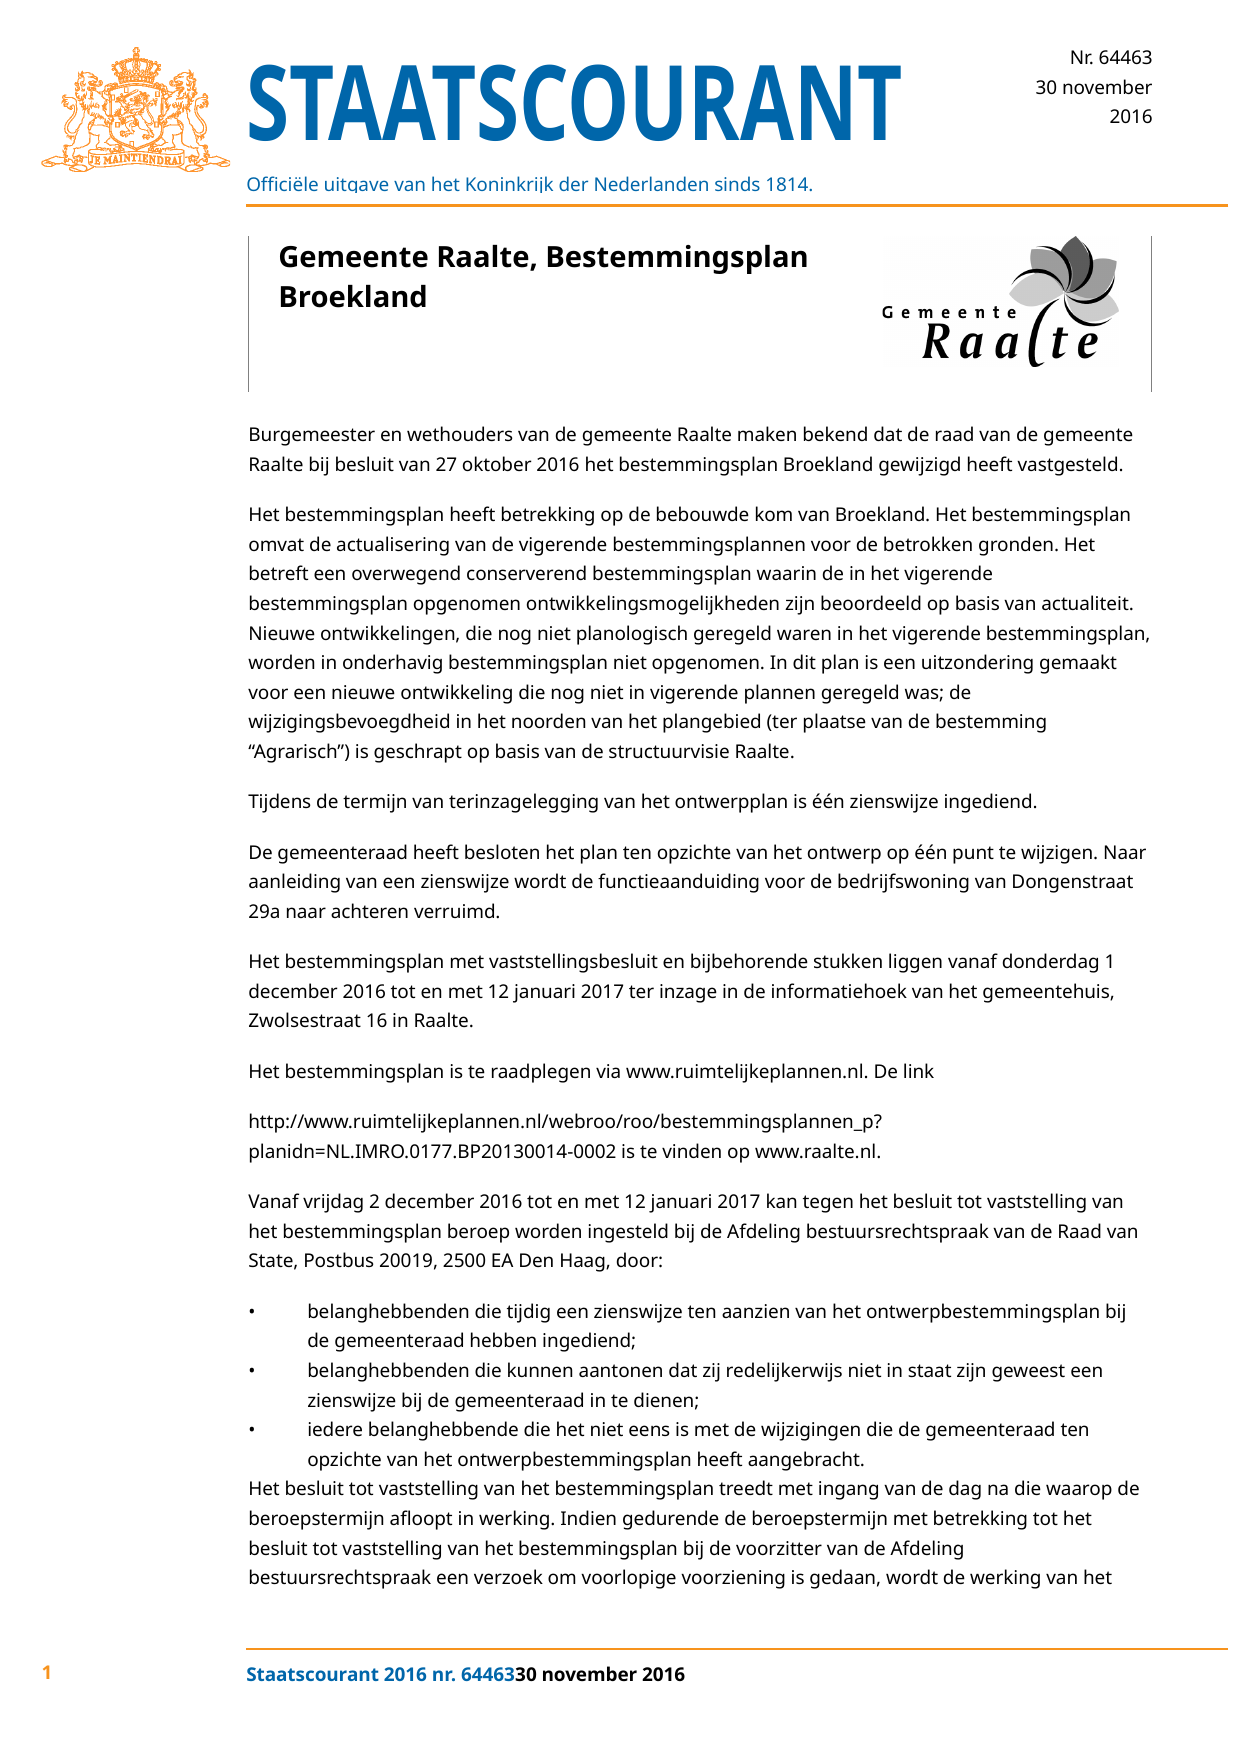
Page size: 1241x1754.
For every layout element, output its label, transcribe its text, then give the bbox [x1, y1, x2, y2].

table_header [850, 236, 1151, 392]
table_header Gemeente Raalte, Bestemmingsplan Broekland [249, 236, 850, 392]
picture [882, 236, 1119, 367]
list belanghebbenden die tijdig een zienswijze ten aanzien van het ontwerpbestemmingsplan bij de gemeenteraad hebben ingediend; [248, 1298, 1152, 1353]
text Tijdens de termijn van terinzagelegging van het ontwerpplan is één zienswijze ingediend. [248, 788, 1152, 814]
text Vanaf vrijdag 2 december 2016 tot en met 12 januari 2017 kan tegen het besluit tot vaststelling van het bestemmingsplan beroep worden ingesteld bij de Afdeling bestuursrechtspraak van de Raad van State, Postbus 20019, 2500 EA Den Haag, door: [248, 1188, 1152, 1273]
text http://www.ruimtelijkeplannen.nl/webroo/roo/bestemmingsplannen_p?planidn=NL.IMRO.0177.BP20130014-0002 is te vinden op www.raalte.nl. [248, 1108, 1152, 1164]
list iedere belanghebbende die het niet eens is met de wijzigingen die de gemeenteraad ten opzichte van het ontwerpbestemmingsplan heeft aangebracht. [248, 1416, 1152, 1472]
text Burgemeester en wethouders van de gemeente Raalte maken bekend dat de raad van de gemeente Raalte bij besluit van 27 oktober 2016 het bestemmingsplan Broekland gewijzigd heeft vastgesteld. [248, 421, 1152, 477]
list belanghebbenden die kunnen aantonen dat zij redelijkerwijs niet in staat zijn geweest een zienswijze bij de gemeenteraad in te dienen; [248, 1357, 1152, 1412]
text Het besluit tot vaststelling van het bestemmingsplan treedt met ingang van de dag na die waarop de beroepstermijn afloopt in werking. Indien gedurende de beroepstermijn met betrekking tot het besluit tot vaststelling van het bestemmingsplan bij de voorzitter van de Afdeling bestuursrechtspraak een verzoek om voorlopige voorziening is gedaan, wordt de werking van het [248, 1476, 1152, 1590]
text De gemeenteraad heeft besloten het plan ten opzichte van het ontwerp op één punt te wijzigen. Naar aanleiding van een zienswijze wordt de functieaanduiding voor de bedrijfswoning van Dongenstraat 29a naar achteren verruimd. [248, 839, 1152, 924]
text Het bestemmingsplan is te raadplegen via www.ruimtelijkeplannen.nl. De link [248, 1058, 1152, 1084]
text Het bestemmingsplan met vaststellingsbesluit en bijbehorende stukken liggen vanaf donderdag 1 december 2016 tot en met 12 januari 2017 ter inzage in de informatiehoek van het gemeentehuis, Zwolsestraat 16 in Raalte. [248, 948, 1152, 1033]
picture [41, 47, 231, 172]
text Het bestemmingsplan heeft betrekking op de bebouwde kom van Broekland. Het bestemmingsplan omvat de actualisering van de vigerende bestemmingsplannen voor de betrokken gronden. Het betreft een overwegend conserverend bestemmingsplan waarin de in het vigerende bestemmingsplan opgenomen ontwikkelingsmogelijkheden zijn beoordeeld op basis van actualiteit. Nieuwe ontwikkelingen, die nog niet planologisch geregeld waren in het vigerende bestemmingsplan, worden in onderhavig bestemmingsplan niet opgenomen. In dit plan is een uitzondering gemaakt voor een nieuwe ontwikkeling die nog niet in vigerende plannen geregeld was; de wijzigingsbevoegdheid in het noorden van het plangebied (ter plaatse van de bestemming “Agrarisch”) is geschrapt op basis van de structuurvisie Raalte. [248, 501, 1152, 764]
